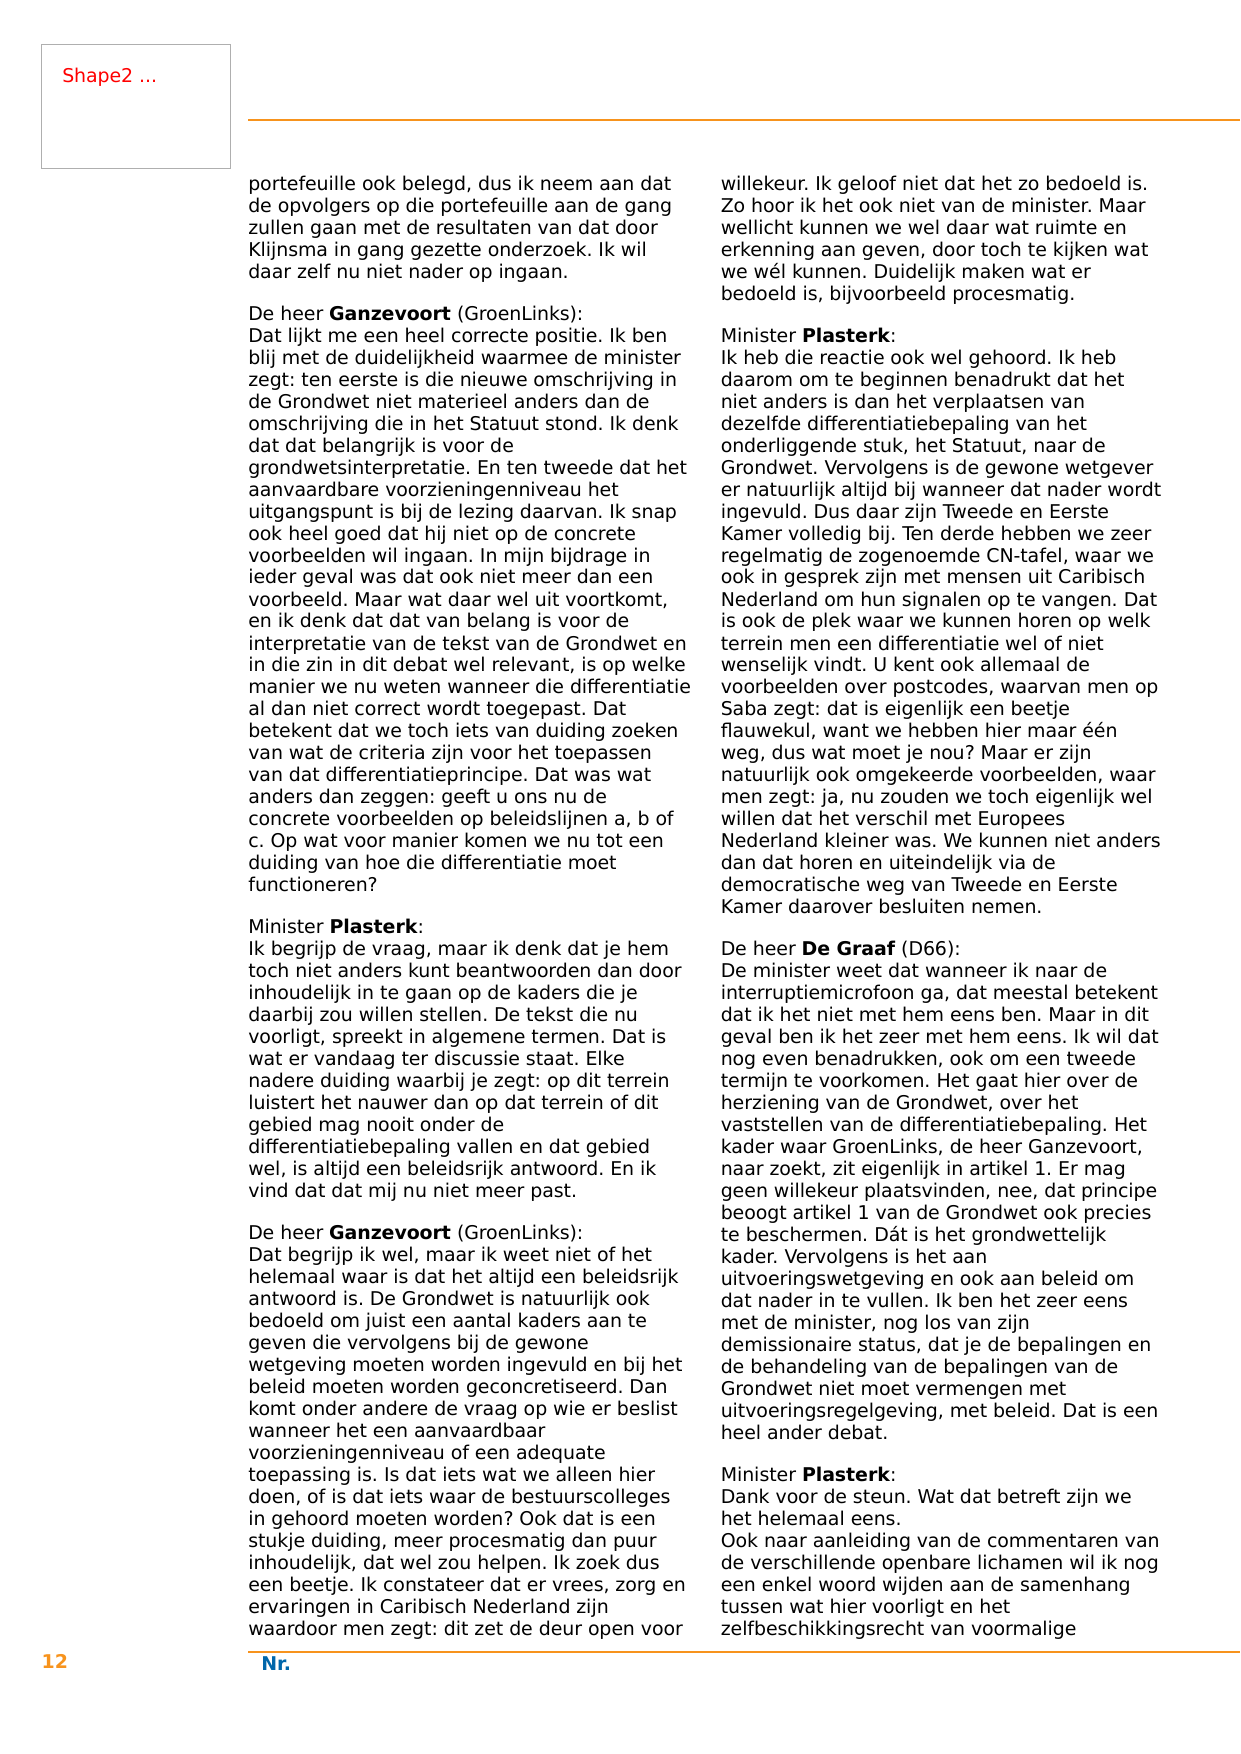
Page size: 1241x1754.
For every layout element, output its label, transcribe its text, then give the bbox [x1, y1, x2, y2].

text Dat lijkt me een heel correcte positie. Ik ben blij met de duidelijkheid waarmee de minister zegt: ten eerste is die nieuwe omschrijving in de Grondwet niet materieel anders dan de omschrijving die in het Statuut stond. Ik denk dat dat belangrijk is voor de grondwetsinterpretatie. En ten tweede dat het aanvaardbare voorzieningenniveau het uitgangspunt is bij de lezing daarvan. Ik snap ook heel goed dat hij niet op de concrete voorbeelden wil ingaan. In mijn bijdrage in ieder geval was dat ook niet meer dan een voorbeeld. Maar wat daar wel uit voortkomt, en ik denk dat dat van belang is voor de interpretatie van de tekst van de Grondwet en in die zin in dit debat wel relevant, is op welke manier we nu weten wanneer die differentiatie al dan niet correct wordt toegepast. Dat betekent dat we toch iets van duiding zoeken van wat de criteria zijn voor het toepassen van dat differentiatieprincipe. Dat was wat anders dan zeggen: geeft u ons nu de concrete voorbeelden op beleidslijnen a, b of c. Op wat voor manier komen we nu tot een duiding van hoe die differentiatie moet functioneren? [248, 325, 691, 896]
text portefeuille ook belegd, dus ik neem aan dat de opvolgers op die portefeuille aan de gang zullen gaan met de resultaten van dat door Klijnsma in gang gezette onderzoek. Ik wil daar zelf nu niet nader op ingaan. [248, 173, 691, 283]
text Dat begrijp ik wel, maar ik weet niet of het helemaal waar is dat het altijd een beleidsrijk antwoord is. De Grondwet is natuurlijk ook bedoeld om juist een aantal kaders aan te geven die vervolgens bij de gewone wetgeving moeten worden ingevuld en bij het beleid moeten worden geconcretiseerd. Dan komt onder andere de vraag op wie er beslist wanneer het een aanvaardbaar voorzieningenniveau of een adequate toepassing is. Is dat iets wat we alleen hier doen, of is dat iets waar de bestuurscolleges in gehoord moeten worden? Ook dat is een stukje duiding, meer procesmatig dan puur inhoudelijk, dat wel zou helpen. Ik zoek dus een beetje. Ik constateer dat er vrees, zorg en ervaringen in Caribisch Nederland zijn waardoor men zegt: dit zet de deur open voor [248, 1244, 691, 1639]
text Minister Plasterk: [721, 1464, 1163, 1486]
text Minister Plasterk: [721, 325, 1163, 347]
text willekeur. Ik geloof niet dat het zo bedoeld is. Zo hoor ik het ook niet van de minister. Maar wellicht kunnen we wel daar wat ruimte en erkenning aan geven, door toch te kijken wat we wél kunnen. Duidelijk maken wat er bedoeld is, bijvoorbeeld procesmatig. [721, 173, 1163, 305]
text De minister weet dat wanneer ik naar de interruptiemicrofoon ga, dat meestal betekent dat ik het niet met hem eens ben. Maar in dit geval ben ik het zeer met hem eens. Ik wil dat nog even benadrukken, ook om een tweede termijn te voorkomen. Het gaat hier over de herziening van de Grondwet, over het vaststellen van de differentiatiebepaling. Het kader waar GroenLinks, de heer Ganzevoort, naar zoekt, zit eigenlijk in artikel 1. Er mag geen willekeur plaatsvinden, nee, dat principe beoogt artikel 1 van de Grondwet ook precies te beschermen. Dát is het grondwettelijk kader. Vervolgens is het aan uitvoeringswetgeving en ook aan beleid om dat nader in te vullen. Ik ben het zeer eens met de minister, nog los van zijn demissionaire status, dat je de bepalingen en de behandeling van de bepalingen van de Grondwet niet moet vermengen met uitvoeringsregelgeving, met beleid. Dat is een heel ander debat. [721, 960, 1163, 1444]
text De heer Ganzevoort (GroenLinks): [248, 303, 691, 325]
text Ik begrijp de vraag, maar ik denk dat je hem toch niet anders kunt beantwoorden dan door inhoudelijk in te gaan op de kaders die je daarbij zou willen stellen. De tekst die nu voorligt, spreekt in algemene termen. Dat is wat er vandaag ter discussie staat. Elke nadere duiding waarbij je zegt: op dit terrein luistert het nauwer dan op dat terrein of dit gebied mag nooit onder de differentiatiebepaling vallen en dat gebied wel, is altijd een beleidsrijk antwoord. En ik vind dat dat mij nu niet meer past. [248, 938, 691, 1202]
text Ik heb die reactie ook wel gehoord. Ik heb daarom om te beginnen benadrukt dat het niet anders is dan het verplaatsen van dezelfde differentiatiebepaling van het onderliggende stuk, het Statuut, naar de Grondwet. Vervolgens is de gewone wetgever er natuurlijk altijd bij wanneer dat nader wordt ingevuld. Dus daar zijn Tweede en Eerste Kamer volledig bij. Ten derde hebben we zeer regelmatig de zogenoemde CN-tafel, waar we ook in gesprek zijn met mensen uit Caribisch Nederland om hun signalen op te vangen. Dat is ook de plek waar we kunnen horen op welk terrein men een differentiatie wel of niet wenselijk vindt. U kent ook allemaal de voorbeelden over postcodes, waarvan men op Saba zegt: dat is eigenlijk een beetje flauwekul, want we hebben hier maar één weg, dus wat moet je nou? Maar er zijn natuurlijk ook omgekeerde voorbeelden, waar men zegt: ja, nu zouden we toch eigenlijk wel willen dat het verschil met Europees Nederland kleiner was. We kunnen niet anders dan dat horen en uiteindelijk via de democratische weg van Tweede en Eerste Kamer daarover besluiten nemen. [721, 347, 1163, 918]
text De heer Ganzevoort (GroenLinks): [248, 1222, 691, 1244]
text Dank voor de steun. Wat dat betreft zijn we het helemaal eens. [721, 1486, 1163, 1529]
text Minister Plasterk: [248, 916, 691, 938]
text Ook naar aanleiding van de commentaren van de verschillende openbare lichamen wil ik nog een enkel woord wijden aan de samenhang tussen wat hier voorligt en het zelfbeschikkingsrecht van voormalige [721, 1529, 1163, 1639]
text De heer De Graaf (D66): [721, 938, 1163, 960]
